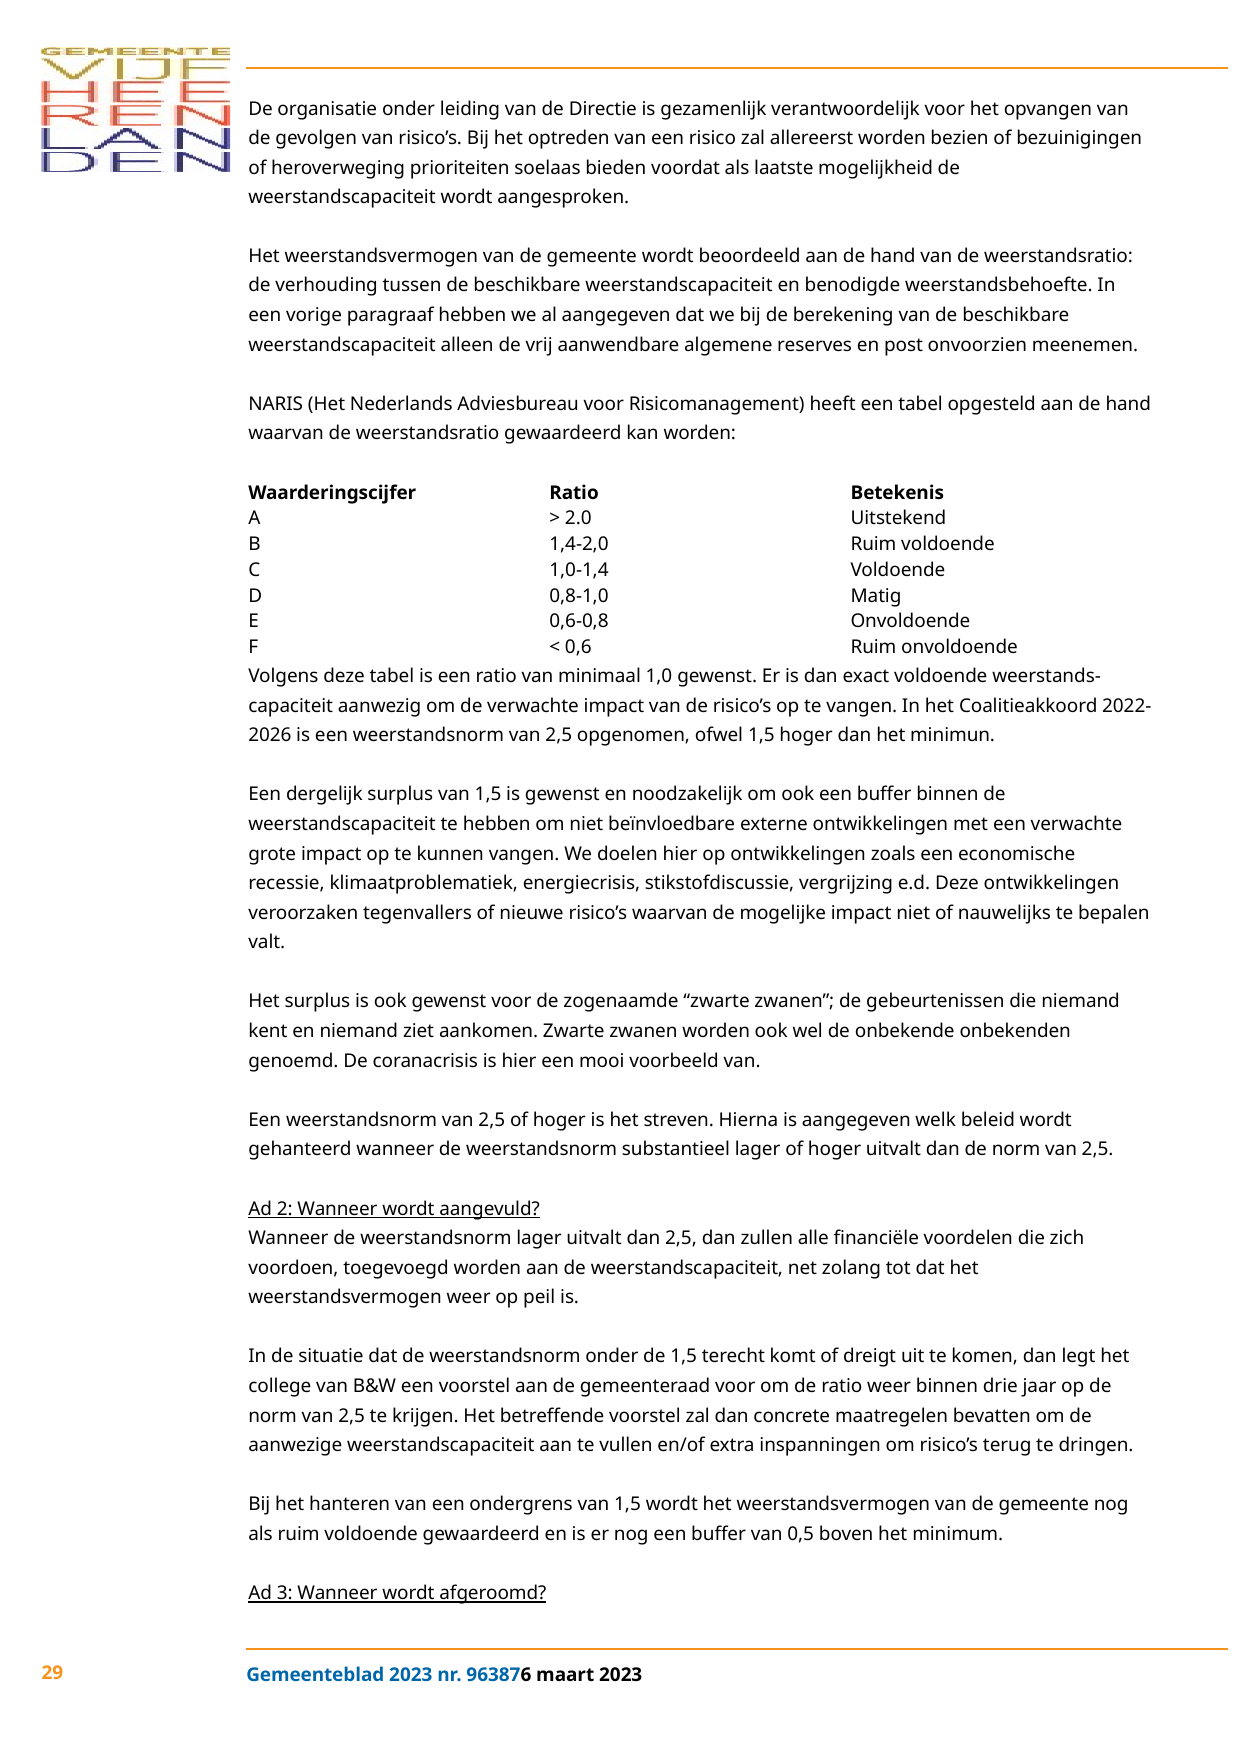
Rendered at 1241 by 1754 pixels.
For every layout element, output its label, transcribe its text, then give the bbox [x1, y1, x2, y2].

table_cell C [248, 556, 549, 582]
text Volgens deze tabel is een ratio van minimaal 1,0 gewenst. Er is dan exact voldoende weerstands-capaciteit aanwezig om de verwachte impact van de risico’s op te vangen. In het Coalitieakkoord 2022-2026 is een weerstandsnorm van 2,5 opgenomen, ofwel 1,5 hoger dan het minimun. [248, 662, 1152, 747]
table_cell E [248, 608, 549, 633]
text In de situatie dat de weerstandsnorm onder de 1,5 terecht komt of dreigt uit te komen, dan legt het college van B&W een voorstel aan de gemeenteraad voor om de ratio weer binnen drie jaar op de norm van 2,5 te krijgen. Het betreffende voorstel zal dan concrete maatregelen bevatten om de aanwezige weerstandscapaciteit aan te vullen en/of extra inspanningen om risico’s terug te dringen. [248, 1343, 1152, 1457]
table_header Betekenis [850, 479, 1152, 504]
table_cell D [248, 582, 549, 607]
table_cell Ruim voldoende [850, 530, 1152, 556]
table_cell Ruim onvoldoende [850, 633, 1152, 659]
text Het surplus is ook gewenst voor de zogenaamde “zwarte zwanen”; de gebeurtenissen die niemand kent en niemand ziet aankomen. Zwarte zwanen worden ook wel de onbekende onbekenden genoemd. De coranacrisis is hier een mooi voorbeeld van. [248, 988, 1152, 1072]
table_cell 1,0-1,4 [549, 556, 850, 582]
table_header Waarderingscijfer [248, 479, 549, 504]
text Bij het hanteren van een ondergrens van 1,5 wordt het weerstandsvermogen van de gemeente nog als ruim voldoende gewaardeerd en is er nog een buffer van 0,5 boven het minimum. [248, 1491, 1152, 1546]
table_cell A [248, 505, 549, 530]
table_cell Voldoende [850, 556, 1152, 582]
table_header De organisatie onder leiding van de Directie is gezamenlijk verantwoordelijk voor het opvangen van de gevolgen van risico’s. Bij het optreden van een risico zal allereerst worden bezien of bezuinigingen of heroverweging prioriteiten soelaas bieden voordat als laatste mogelijkheid de weerstandscapaciteit wordt aangesproken. [248, 95, 1152, 209]
text NARIS (Het Nederlands Adviesbureau voor Risicomanagement) heeft een tabel opgesteld aan de hand waarvan de weerstandsratio gewaardeerd kan worden: [248, 390, 1152, 445]
text Ad 3: Wanneer wordt afgeroomd? [248, 1579, 1152, 1605]
text Ad 2: Wanneer wordt aangevuld? [248, 1195, 1152, 1220]
table_cell > 2.0 [549, 505, 850, 530]
text Wanneer de weerstandsnorm lager uitvalt dan 2,5, dan zullen alle financiële voordelen die zich voordoen, toegevoegd worden aan de weerstandscapaciteit, net zolang tot dat het weerstandsvermogen weer op peil is. [248, 1224, 1152, 1309]
text Een weerstandsnorm van 2,5 of hoger is het streven. Hierna is aangegeven welk beleid wordt gehanteerd wanneer de weerstandsnorm substantieel lager of hoger uitvalt dan de norm van 2,5. [248, 1106, 1152, 1161]
table_cell 0,6-0,8 [549, 608, 850, 633]
table_cell Uitstekend [850, 505, 1152, 530]
text Het weerstandsvermogen van de gemeente wordt beoordeeld aan de hand van de weerstandsratio: de verhouding tussen de beschikbare weerstandscapaciteit en benodigde weerstandsbehoefte. In een vorige paragraaf hebben we al aangegeven dat we bij de berekening van de beschikbare weerstandscapaciteit alleen de vrij aanwendbare algemene reserves en post onvoorzien meenemen. [248, 242, 1152, 357]
table_cell F [248, 633, 549, 659]
table_cell < 0,6 [549, 633, 850, 659]
table_cell 0,8-1,0 [549, 582, 850, 607]
table_header Ratio [549, 479, 850, 504]
table_cell B [248, 530, 549, 556]
table_cell Onvoldoende [850, 608, 1152, 633]
text Een dergelijk surplus van 1,5 is gewenst en noodzakelijk om ook een buffer binnen de weerstandscapaciteit te hebben om niet beïnvloedbare externe ontwikkelingen met een verwachte grote impact op te kunnen vangen. We doelen hier op ontwikkelingen zoals een economische recessie, klimaatproblematiek, energiecrisis, stikstofdiscussie, vergrijzing e.d. Deze ontwikkelingen veroorzaken tegenvallers of nieuwe risico’s waarvan de mogelijke impact niet of nauwelijks te bepalen valt. [248, 781, 1152, 954]
table_cell Matig [850, 582, 1152, 607]
picture [41, 47, 231, 172]
table_cell 1,4-2,0 [549, 530, 850, 556]
